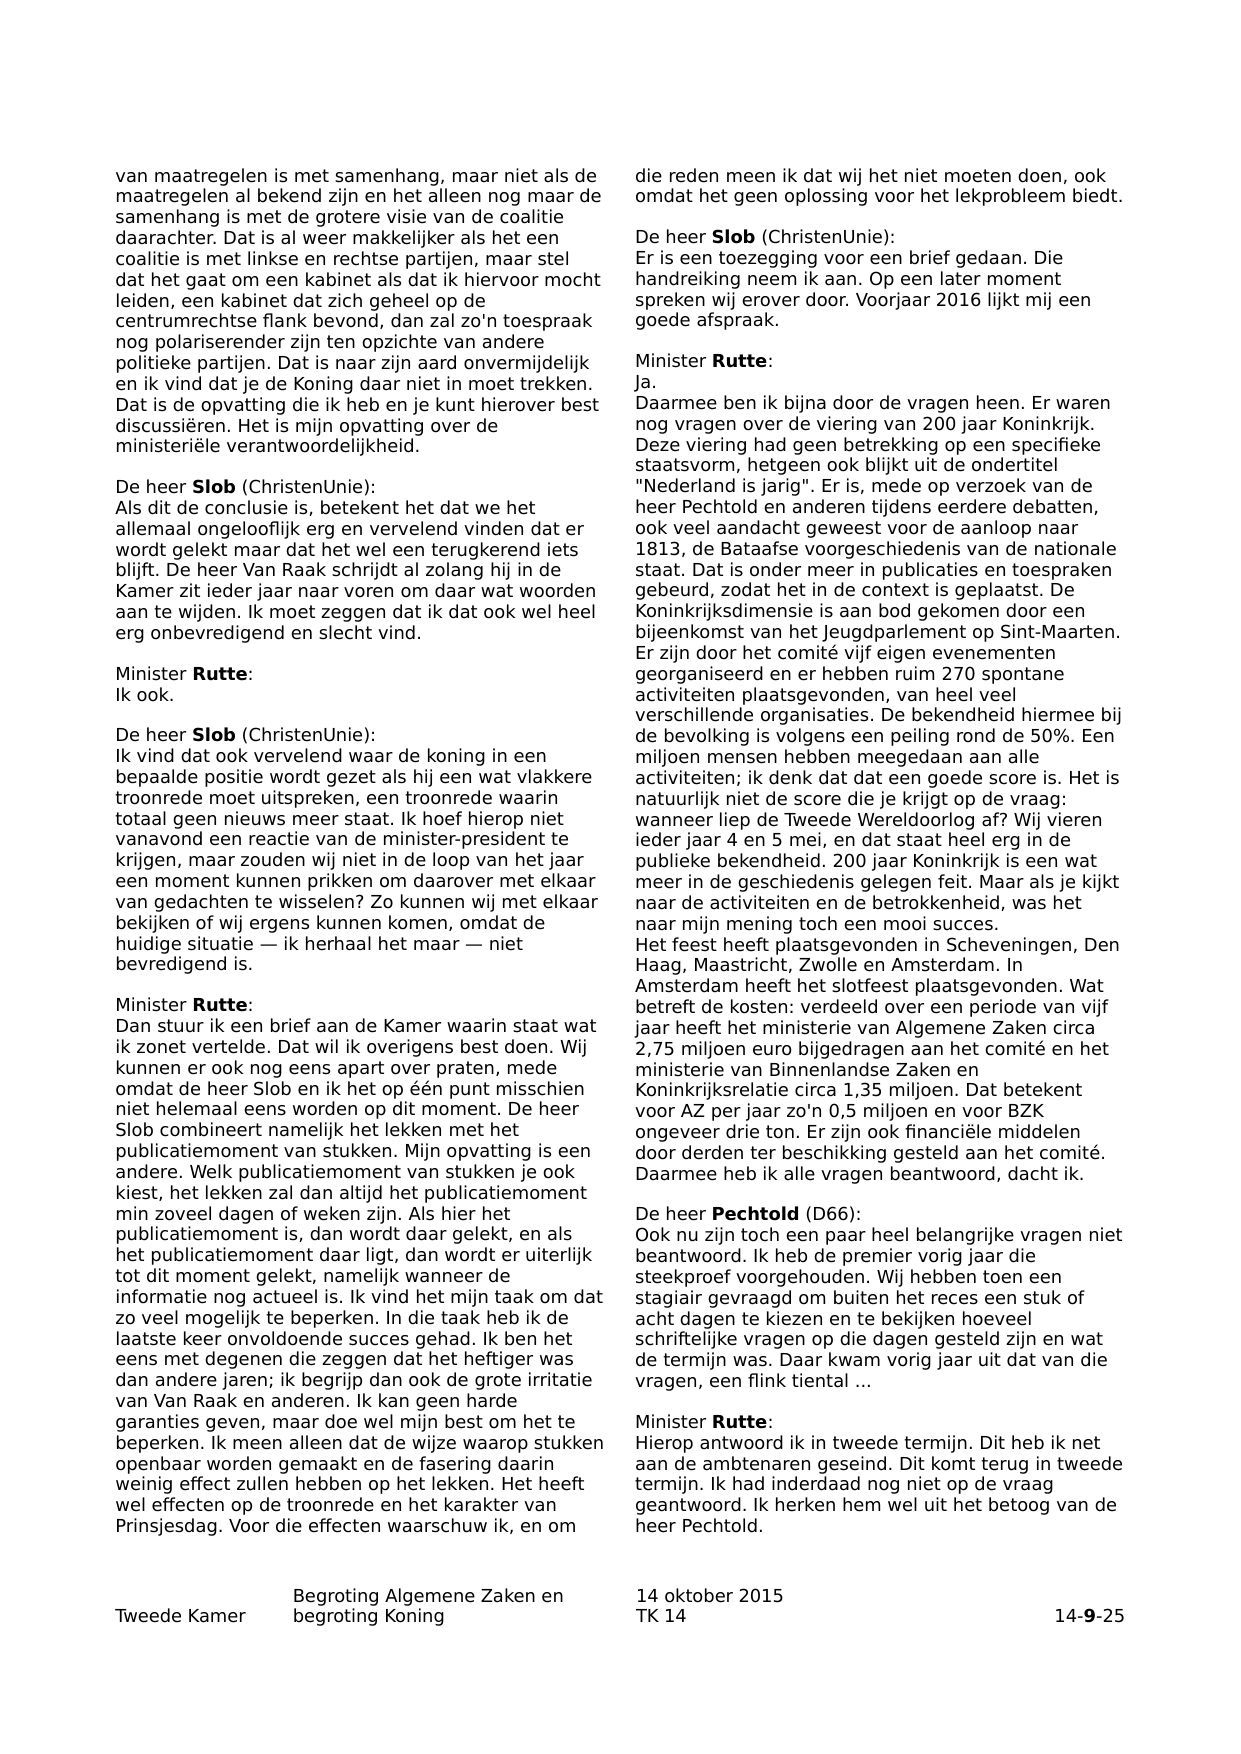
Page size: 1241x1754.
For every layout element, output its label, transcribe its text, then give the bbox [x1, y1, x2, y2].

text Minister Rutte: [115, 663, 605, 684]
text Als dit de conclusie is, betekent het dat we het allemaal ongelooflijk erg en vervelend vinden dat er wordt gelekt maar dat het wel een terugkerend iets blijft. De heer Van Raak schrijdt al zolang hij in de Kamer zit ieder jaar naar voren om daar wat woorden aan te wijden. Ik moet zeggen dat ik dat ook wel heel erg onbevredigend en slecht vind. [115, 498, 605, 643]
text Ik ook. [115, 684, 605, 705]
text Daarmee heb ik alle vragen beantwoord, dacht ik. [635, 1163, 1125, 1184]
text De heer Slob (ChristenUnie): [115, 477, 605, 498]
text Dan stuur ik een brief aan de Kamer waarin staat wat ik zonet vertelde. Dat wil ik overigens best doen. Wij kunnen er ook nog eens apart over praten, mede omdat de heer Slob en ik het op één punt misschien niet helemaal eens worden op dit moment. De heer Slob combineert namelijk het lekken met het publicatiemoment van stukken. Mijn opvatting is een andere. Welk publicatiemoment van stukken je ook kiest, het lekken zal dan altijd het publicatiemoment min zoveel dagen of weken zijn. Als hier het publicatiemoment is, dan wordt daar gelekt, en als het publicatiemoment daar ligt, dan wordt er uiterlijk tot dit moment gelekt, namelijk wanneer de informatie nog actueel is. Ik vind het mijn taak om dat zo veel mogelijk te beperken. In die taak heb ik de laatste keer onvoldoende succes gehad. Ik ben het eens met degenen die zeggen dat het heftiger was dan andere jaren; ik begrijp dan ook de grote irritatie van Van Raak en anderen. Ik kan geen harde garanties geven, maar doe wel mijn best om het te beperken. Ik meen alleen dat de wijze waarop stukken openbaar worden gemaakt en de fasering daarin weinig effect zullen hebben op het lekken. Het heeft wel effecten op de troonrede en het karakter van Prinsjesdag. Voor die effecten waarschuw ik, en om [115, 1016, 605, 1537]
text Daarmee ben ik bijna door de vragen heen. Er waren nog vragen over de viering van 200 jaar Koninkrijk. Deze viering had geen betrekking op een specifieke staatsvorm, hetgeen ook blijkt uit de ondertitel "Nederland is jarig". Er is, mede op verzoek van de heer Pechtold en anderen tijdens eerdere debatten, ook veel aandacht geweest voor de aanloop naar 1813, de Bataafse voorgeschiedenis van de nationale staat. Dat is onder meer in publicaties en toespraken gebeurd, zodat het in de context is geplaatst. De Koninkrijksdimensie is aan bod gekomen door een bijeenkomst van het Jeugdparlement op Sint-Maarten. Er zijn door het comité vijf eigen evenementen georganiseerd en er hebben ruim 270 spontane activiteiten plaatsgevonden, van heel veel verschillende organisaties. De bekendheid hiermee bij de bevolking is volgens een peiling rond de 50%. Een miljoen mensen hebben meegedaan aan alle activiteiten; ik denk dat dat een goede score is. Het is natuurlijk niet de score die je krijgt op de vraag: wanneer liep de Tweede Wereldoorlog af? Wij vieren ieder jaar 4 en 5 mei, en dat staat heel erg in de publieke bekendheid. 200 jaar Koninkrijk is een wat meer in de geschiedenis gelegen feit. Maar als je kijkt naar de activiteiten en de betrokkenheid, was het naar mijn mening toch een mooi succes. [635, 393, 1125, 934]
text Ja. [635, 372, 1125, 393]
text Minister Rutte: [635, 1412, 1125, 1432]
text Ik vind dat ook vervelend waar de koning in een bepaalde positie wordt gezet als hij een wat vlakkere troonrede moet uitspreken, een troonrede waarin totaal geen nieuws meer staat. Ik hoef hierop niet vanavond een reactie van de minister-president te krijgen, maar zouden wij niet in de loop van het jaar een moment kunnen prikken om daarover met elkaar van gedachten te wisselen? Zo kunnen wij met elkaar bekijken of wij ergens kunnen komen, omdat de huidige situatie — ik herhaal het maar — niet bevredigend is. [115, 746, 605, 975]
text De heer Pechtold (D66): [635, 1204, 1125, 1225]
text Minister Rutte: [115, 995, 605, 1016]
text Hierop antwoord ik in tweede termijn. Dit heb ik net aan de ambtenaren geseind. Dit komt terug in tweede termijn. Ik had inderdaad nog niet op de vraag geantwoord. Ik herken hem wel uit het betoog van de heer Pechtold. [635, 1432, 1125, 1537]
text Ook nu zijn toch een paar heel belangrijke vragen niet beantwoord. Ik heb de premier vorig jaar die steekproef voorgehouden. Wij hebben toen een stagiair gevraagd om buiten het reces een stuk of acht dagen te kiezen en te bekijken hoeveel schriftelijke vragen op die dagen gesteld zijn en wat de termijn was. Daar kwam vorig jaar uit dat van die vragen, een flink tiental ... [635, 1225, 1125, 1392]
text De heer Slob (ChristenUnie): [635, 227, 1125, 248]
text Het feest heeft plaatsgevonden in Scheveningen, Den Haag, Maastricht, Zwolle en Amsterdam. In Amsterdam heeft het slotfeest plaatsgevonden. Wat betreft de kosten: verdeeld over een periode van vijf jaar heeft het ministerie van Algemene Zaken circa 2,75 miljoen euro bijgedragen aan het comité en het ministerie van Binnenlandse Zaken en Koninkrijksrelatie circa 1,35 miljoen. Dat betekent voor AZ per jaar zo'n 0,5 miljoen en voor BZK ongeveer drie ton. Er zijn ook financiële middelen door derden ter beschikking gesteld aan het comité. [635, 934, 1125, 1163]
text Er is een toezegging voor een brief gedaan. Die handreiking neem ik aan. Op een later moment spreken wij erover door. Voorjaar 2016 lijkt mij een goede afspraak. [635, 248, 1125, 331]
text De heer Slob (ChristenUnie): [115, 725, 605, 746]
text Minister Rutte: [635, 351, 1125, 372]
text die reden meen ik dat wij het niet moeten doen, ook omdat het geen oplossing voor het lekprobleem biedt. [635, 165, 1125, 207]
text van maatregelen is met samenhang, maar niet als de maatregelen al bekend zijn en het alleen nog maar de samenhang is met de grotere visie van de coalitie daarachter. Dat is al weer makkelijker als het een coalitie is met linkse en rechtse partijen, maar stel dat het gaat om een kabinet als dat ik hiervoor mocht leiden, een kabinet dat zich geheel op de centrumrechtse flank bevond, dan zal zo'n toespraak nog polariserender zijn ten opzichte van andere politieke partijen. Dat is naar zijn aard onvermijdelijk en ik vind dat je de Koning daar niet in moet trekken. Dat is de opvatting die ik heb en je kunt hierover best discussiëren. Het is mijn opvatting over de ministeriële verantwoordelijkheid. [115, 165, 605, 457]
